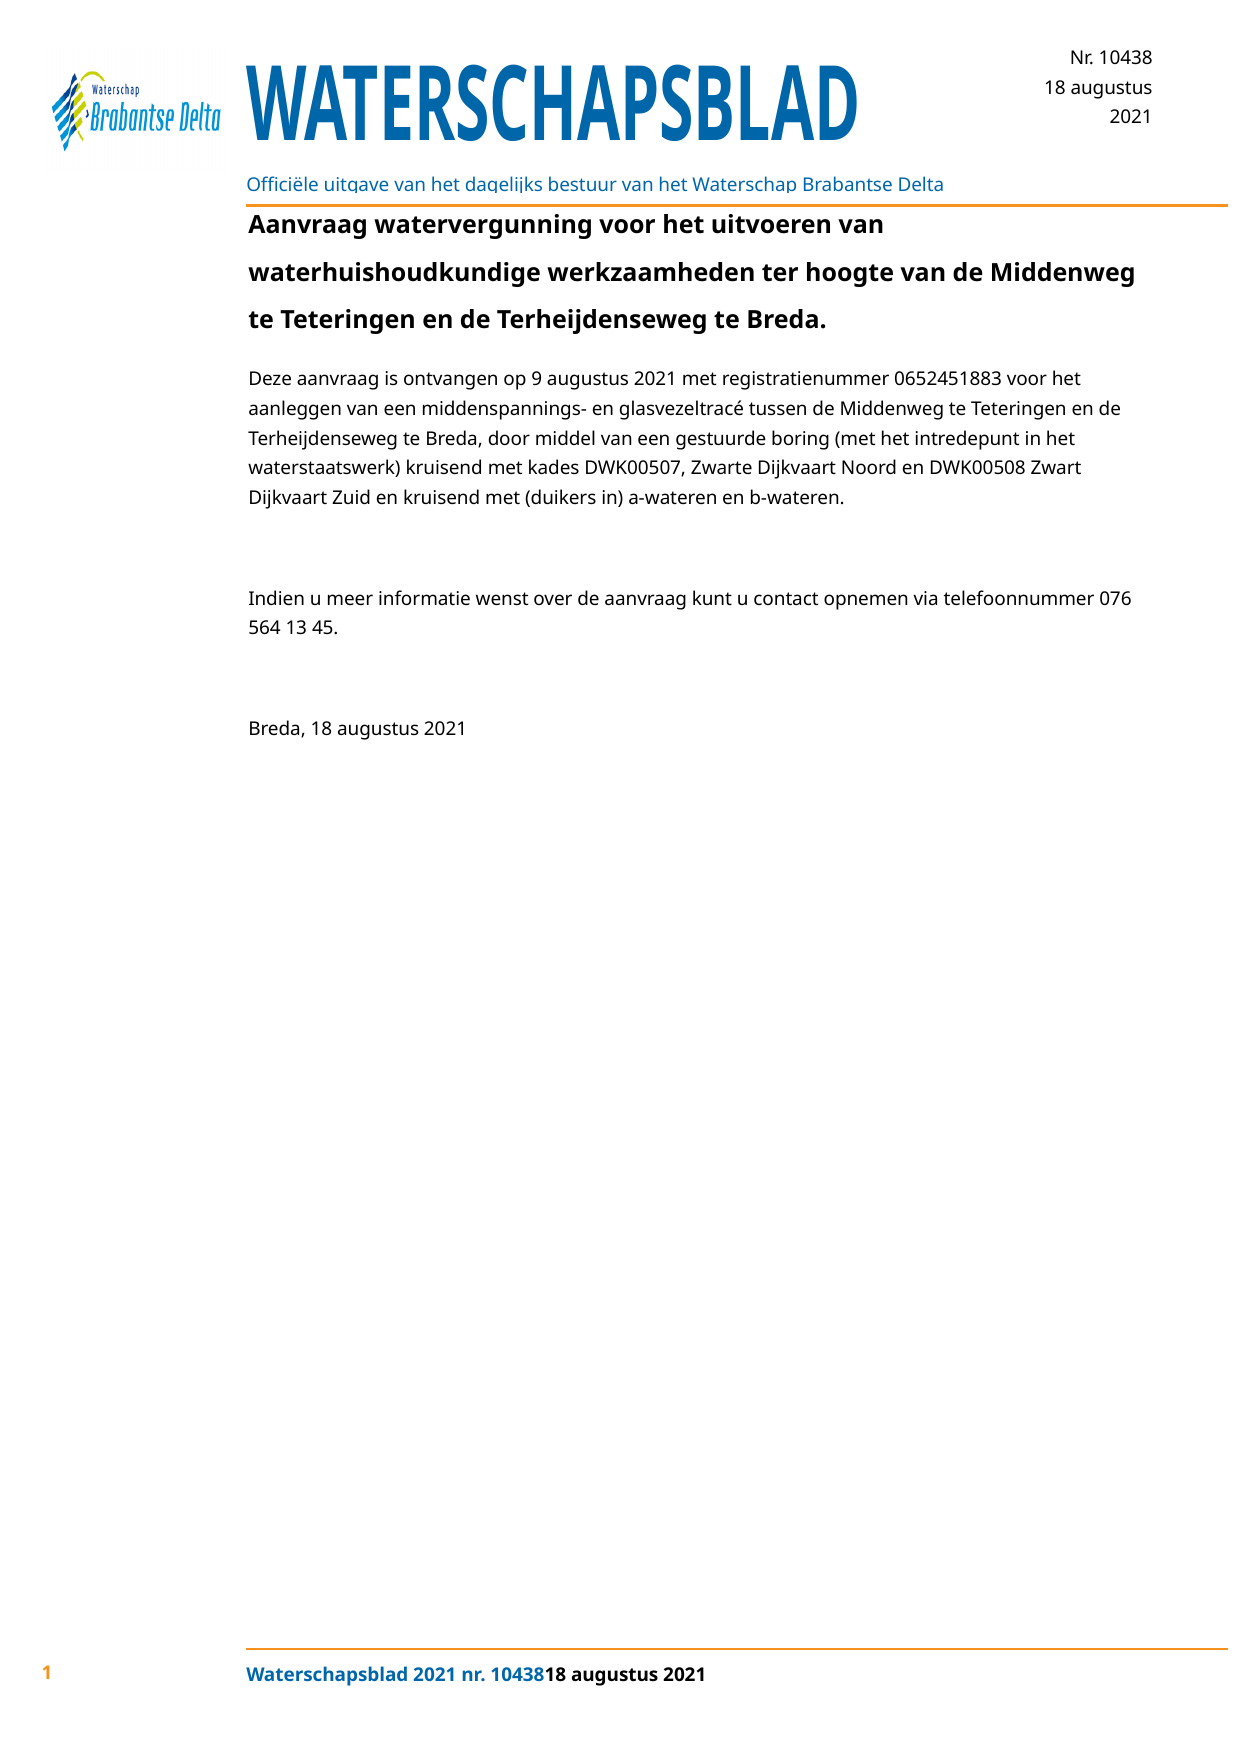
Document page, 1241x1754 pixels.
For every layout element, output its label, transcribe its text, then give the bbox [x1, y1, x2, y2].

picture [41, 47, 231, 172]
text Deze aanvraag is ontvangen op 9 augustus 2021 met registratienummer 0652451883 voor het aanleggen van een middenspannings- en glasvezeltracé tussen de Middenweg te Teteringen en de Terheijdenseweg te Breda, door middel van een gestuurde boring (met het intredepunt in het waterstaatswerk) kruisend met kades DWK00507, Zwarte Dijkvaart Noord en DWK00508 Zwart Dijkvaart Zuid en kruisend met (duikers in) a-wateren en b-wateren. [248, 366, 1152, 509]
text Indien u meer informatie wenst over de aanvraag kunt u contact opnemen via telefoonnummer 076 564 13 45. [248, 585, 1152, 640]
text Breda, 18 augustus 2021 [248, 715, 1152, 741]
text Aanvraag watervergunning voor het uitvoeren van waterhuishoudkundige werkzaamheden ter hoogte van de Middenweg te Teteringen en de Terheijdenseweg te Breda. [248, 207, 1152, 336]
